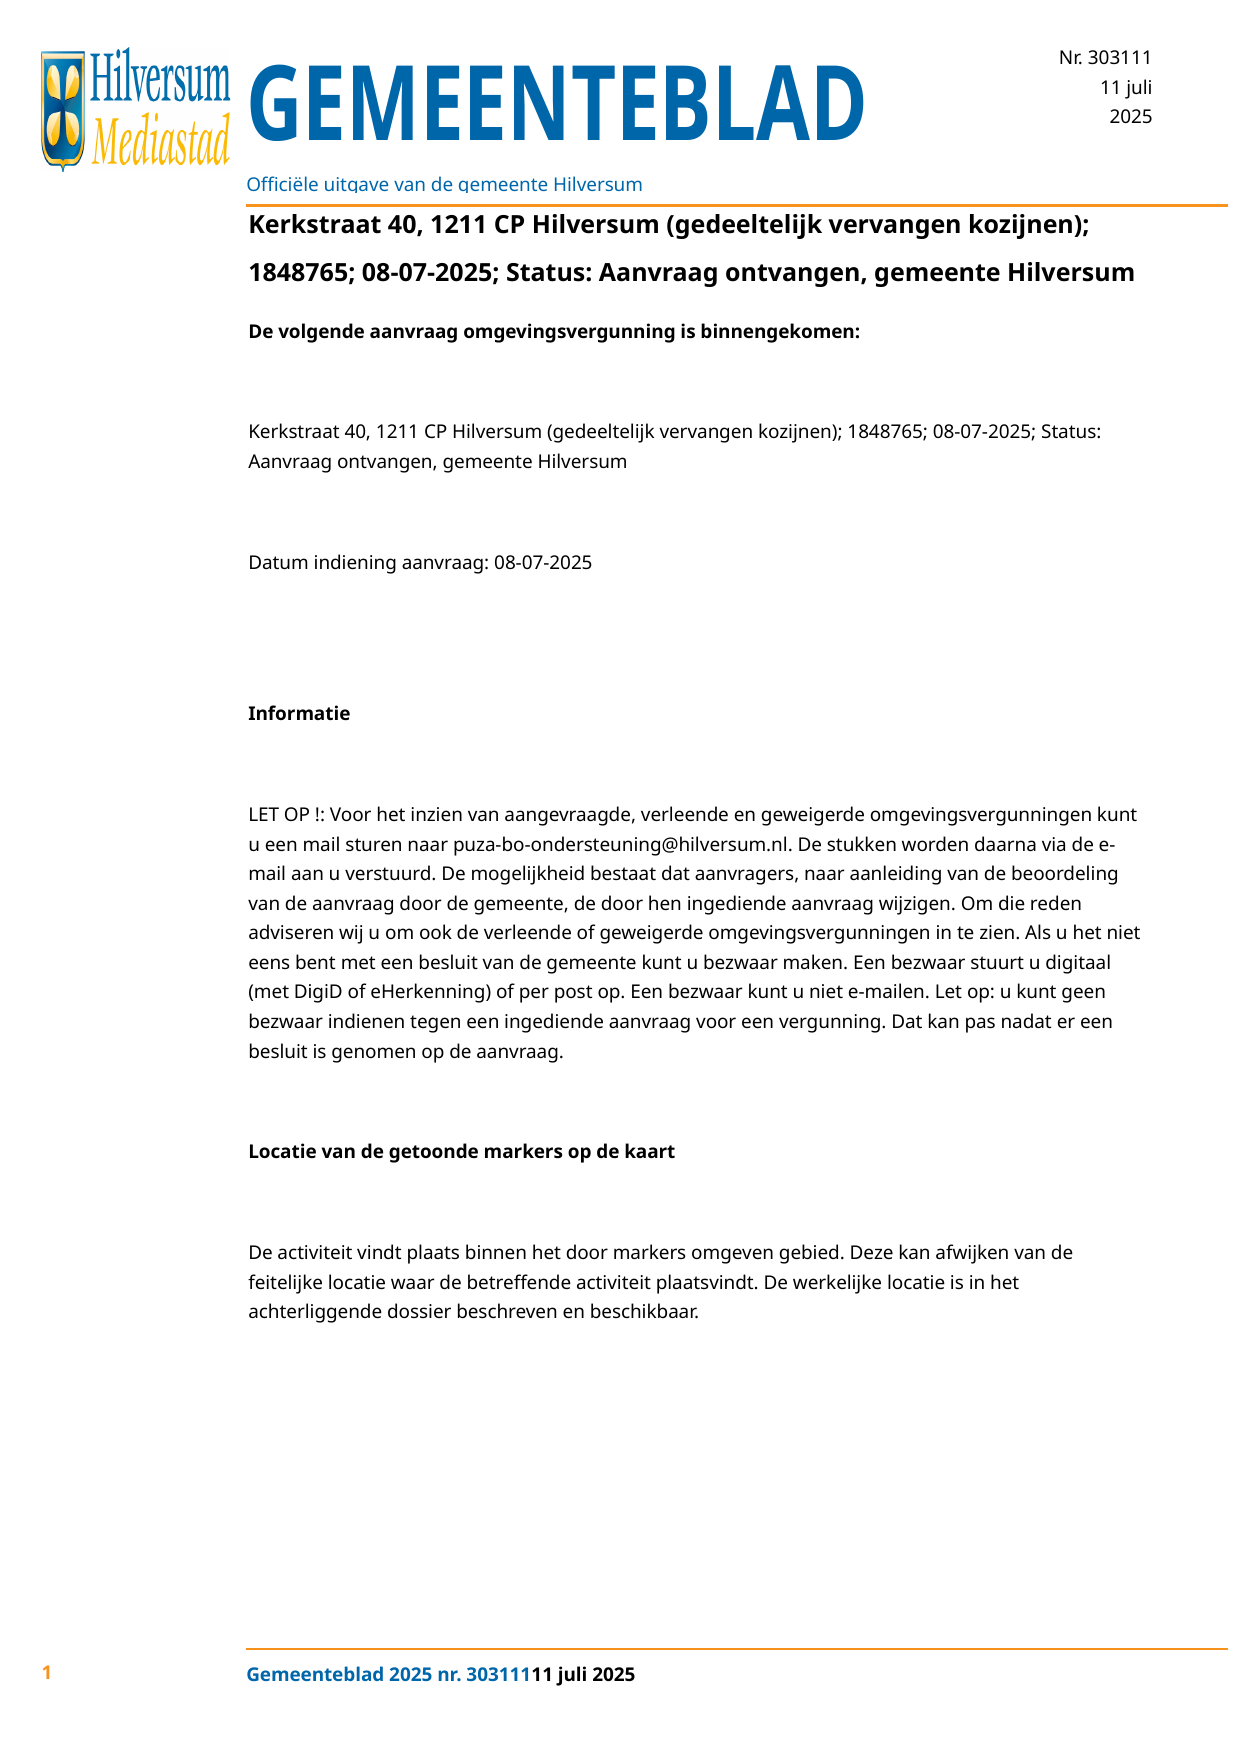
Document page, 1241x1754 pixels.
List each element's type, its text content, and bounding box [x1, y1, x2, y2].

picture [41, 47, 231, 172]
text De activiteit vindt plaats binnen het door markers omgeven gebied. Deze kan afwijken van de feitelijke locatie waar de betreffende activiteit plaatsvindt. De werkelijke locatie is in het achterliggende dossier beschreven en beschikbaar. [248, 1239, 1152, 1324]
text LET OP !: Voor het inzien van aangevraagde, verleende en geweigerde omgevingsvergunningen kunt u een mail sturen naar puza-bo-ondersteuning@hilversum.nl. De stukken worden daarna via de e-mail aan u verstuurd. De mogelijkheid bestaat dat aanvragers, naar aanleiding van de beoordeling van de aanvraag door de gemeente, de door hen ingediende aanvraag wijzigen. Om die reden adviseren wij u om ook de verleende of geweigerde omgevingsvergunningen in te zien. Als u het niet eens bent met een besluit van de gemeente kunt u bezwaar maken. Een bezwaar stuurt u digitaal (met DigiD of eHerkenning) of per post op. Een bezwaar kunt u niet e-mailen. Let op: u kunt geen bezwaar indienen tegen een ingediende aanvraag voor een vergunning. Dat kan pas nadat er een besluit is genomen op de aanvraag. [248, 801, 1152, 1064]
text Datum indiening aanvraag: 08-07-2025 [248, 549, 1152, 575]
text Kerkstraat 40, 1211 CP Hilversum (gedeeltelijk vervangen kozijnen); 1848765; 08-07-2025; Status: Aanvraag ontvangen, gemeente Hilversum [248, 207, 1152, 288]
text Locatie van de getoonde markers op de kaart [248, 1139, 1152, 1164]
text De volgende aanvraag omgevingsvergunning is binnengekomen: [248, 318, 1152, 344]
text Informatie [248, 700, 1152, 726]
text Kerkstraat 40, 1211 CP Hilversum (gedeeltelijk vervangen kozijnen); 1848765; 08-07-2025; Status: Aanvraag ontvangen, gemeente Hilversum [248, 419, 1152, 474]
